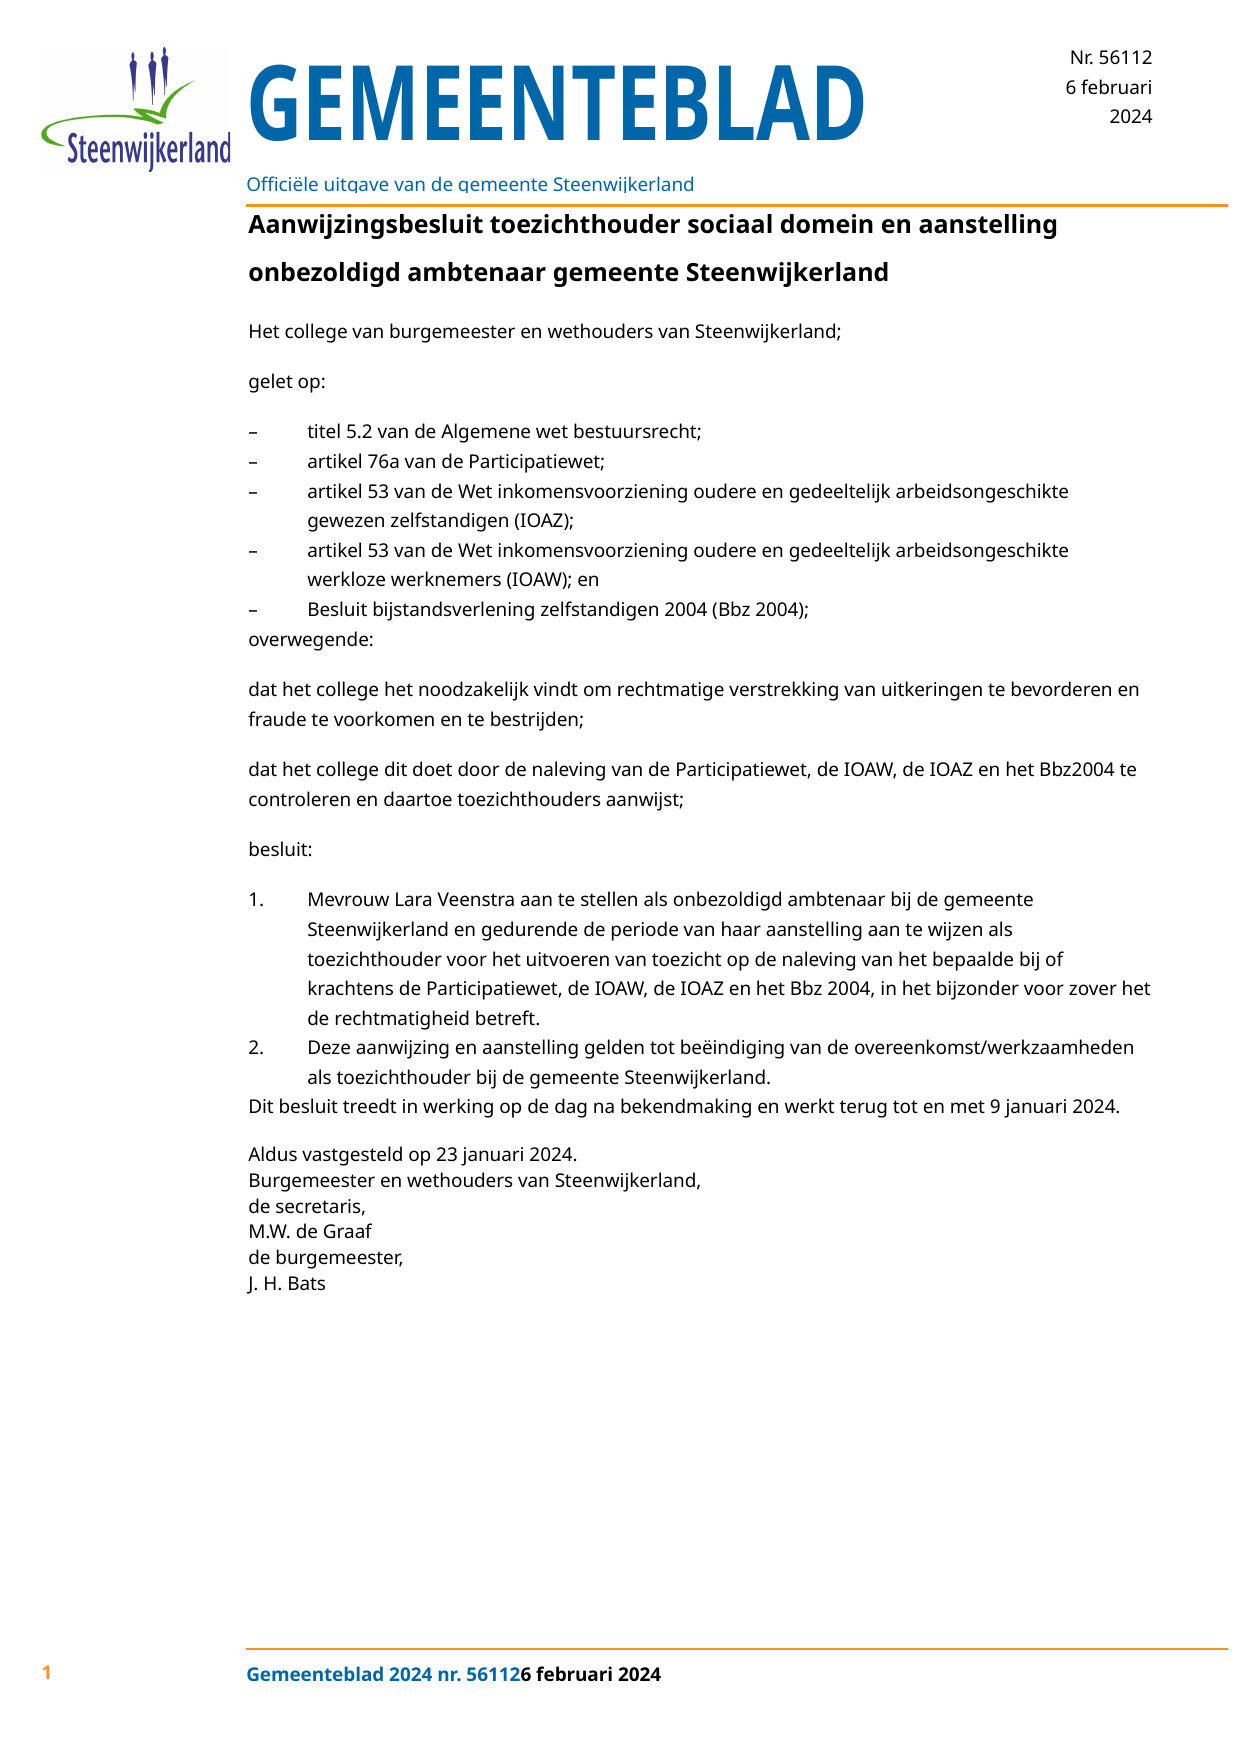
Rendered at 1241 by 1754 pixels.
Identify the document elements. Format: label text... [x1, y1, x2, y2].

text Het college van burgemeester en wethouders van Steenwijkerland; [248, 318, 1152, 344]
text Dit besluit treedt in werking op de dag na bekendmaking en werkt terug tot en met 9 januari 2024. [248, 1094, 1152, 1119]
list artikel 53 van de Wet inkomensvoorziening oudere en gedeeltelijk arbeidsongeschikte werkloze werknemers (IOAW); en [248, 537, 1152, 592]
text de secretaris, [248, 1193, 1152, 1219]
text J. H. Bats [248, 1270, 1152, 1296]
text dat het college het noodzakelijk vindt om rechtmatige verstrekking van uitkeringen te bevorderen en fraude te voorkomen en te bestrijden; [248, 676, 1152, 732]
text overwegende: [248, 626, 1152, 652]
list Besluit bijstandsverlening zelfstandigen 2004 (Bbz 2004); [248, 596, 1152, 622]
text gelet op: [248, 368, 1152, 394]
text Aldus vastgesteld op 23 januari 2024. [248, 1142, 1152, 1167]
list Mevrouw Lara Veenstra aan te stellen als onbezoldigd ambtenaar bij de gemeente Steenwijkerland en gedurende de periode van haar aanstelling aan te wijzen als toezichthouder voor het uitvoeren van toezicht op de naleving van het bepaalde bij of krachtens de Participatiewet, de IOAW, de IOAZ en het Bbz 2004, in het bijzonder voor zover het de rechtmatigheid betreft. [248, 887, 1152, 1031]
list artikel 53 van de Wet inkomensvoorziening oudere en gedeeltelijk arbeidsongeschikte gewezen zelfstandigen (IOAZ); [248, 478, 1152, 533]
picture [41, 47, 231, 172]
text de burgemeester, [248, 1244, 1152, 1270]
text dat het college dit doet door de naleving van de Participatiewet, de IOAW, de IOAZ en het Bbz2004 te controleren en daartoe toezichthouders aanwijst; [248, 756, 1152, 812]
text M.W. de Graaf [248, 1219, 1152, 1244]
list Deze aanwijzing en aanstelling gelden tot beëindiging van de overeenkomst/werkzaamheden als toezichthouder bij de gemeente Steenwijkerland. [248, 1034, 1152, 1090]
text besluit: [248, 836, 1152, 862]
text Burgemeester en wethouders van Steenwijkerland, [248, 1167, 1152, 1193]
text Aanwijzingsbesluit toezichthouder sociaal domein en aanstelling onbezoldigd ambtenaar gemeente Steenwijkerland [248, 207, 1152, 288]
list titel 5.2 van de Algemene wet bestuursrecht; [248, 419, 1152, 444]
list artikel 76a van de Participatiewet; [248, 448, 1152, 474]
